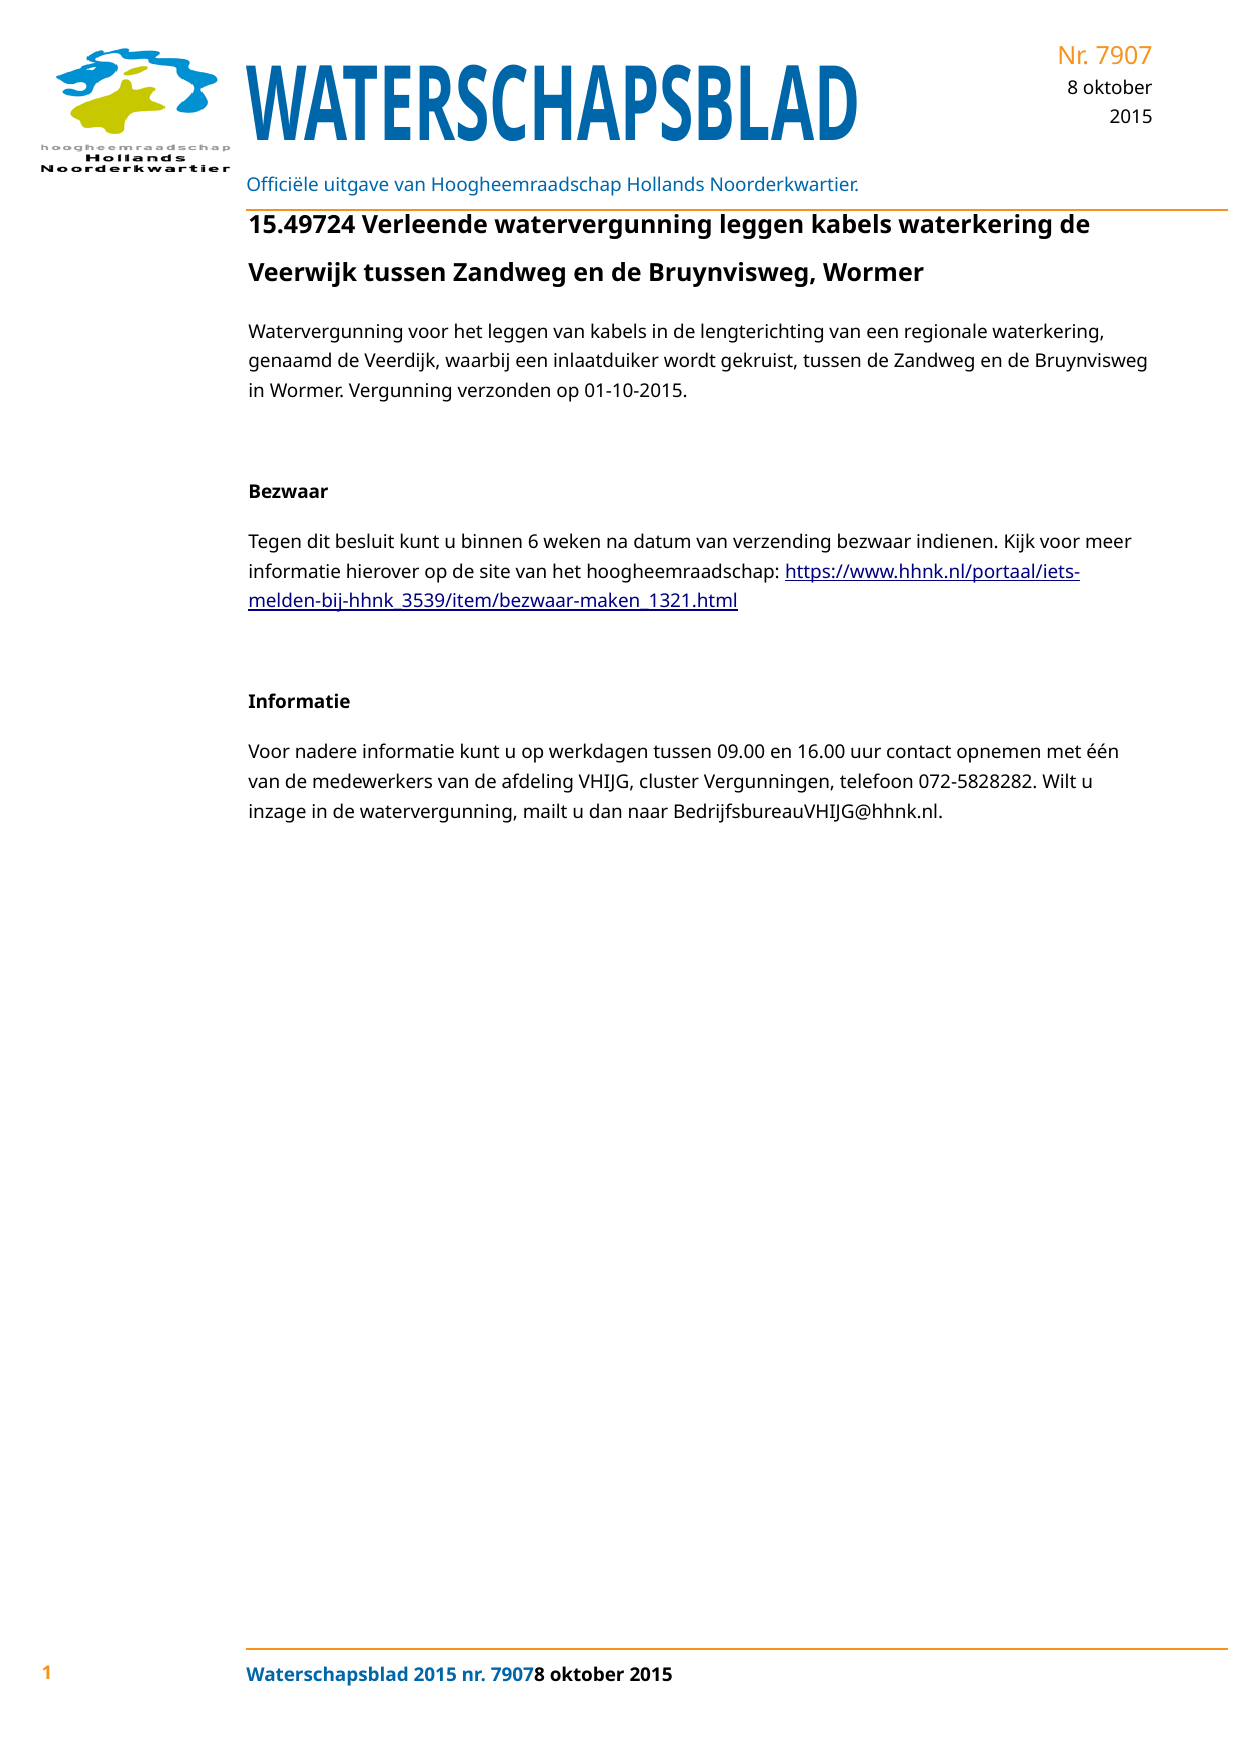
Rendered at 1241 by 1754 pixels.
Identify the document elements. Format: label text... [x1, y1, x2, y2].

text Informatie [248, 688, 1152, 714]
text Bezwaar [248, 478, 1152, 504]
text Watervergunning voor het leggen van kabels in de lengterichting van een regionale waterkering, genaamd de Veerdijk, waarbij een inlaatduiker wordt gekruist, tussen de Zandweg en de Bruynvisweg in Wormer. Vergunning verzonden op 01-10-2015. [248, 318, 1152, 403]
text 15.49724 Verleende watervergunning leggen kabels waterkering de Veerwijk tussen Zandweg en de Bruynvisweg, Wormer [248, 211, 1152, 288]
picture [41, 47, 231, 172]
text Voor nadere informatie kunt u op werkdagen tussen 09.00 en 16.00 uur contact opnemen met één van de medewerkers van de afdeling VHIJG, cluster Vergunningen, telefoon 072-5828282. Wilt u inzage in de watervergunning, mailt u dan naar BedrijfsbureauVHIJG@hhnk.nl. [248, 739, 1152, 824]
text Tegen dit besluit kunt u binnen 6 weken na datum van verzending bezwaar indienen. Kijk voor meer informatie hierover op de site van het hoogheemraadschap: https://www.hhnk.nl/portaal/iets-melden-bij-hhnk_3539/item/bezwaar-maken_1321.html [248, 528, 1152, 613]
